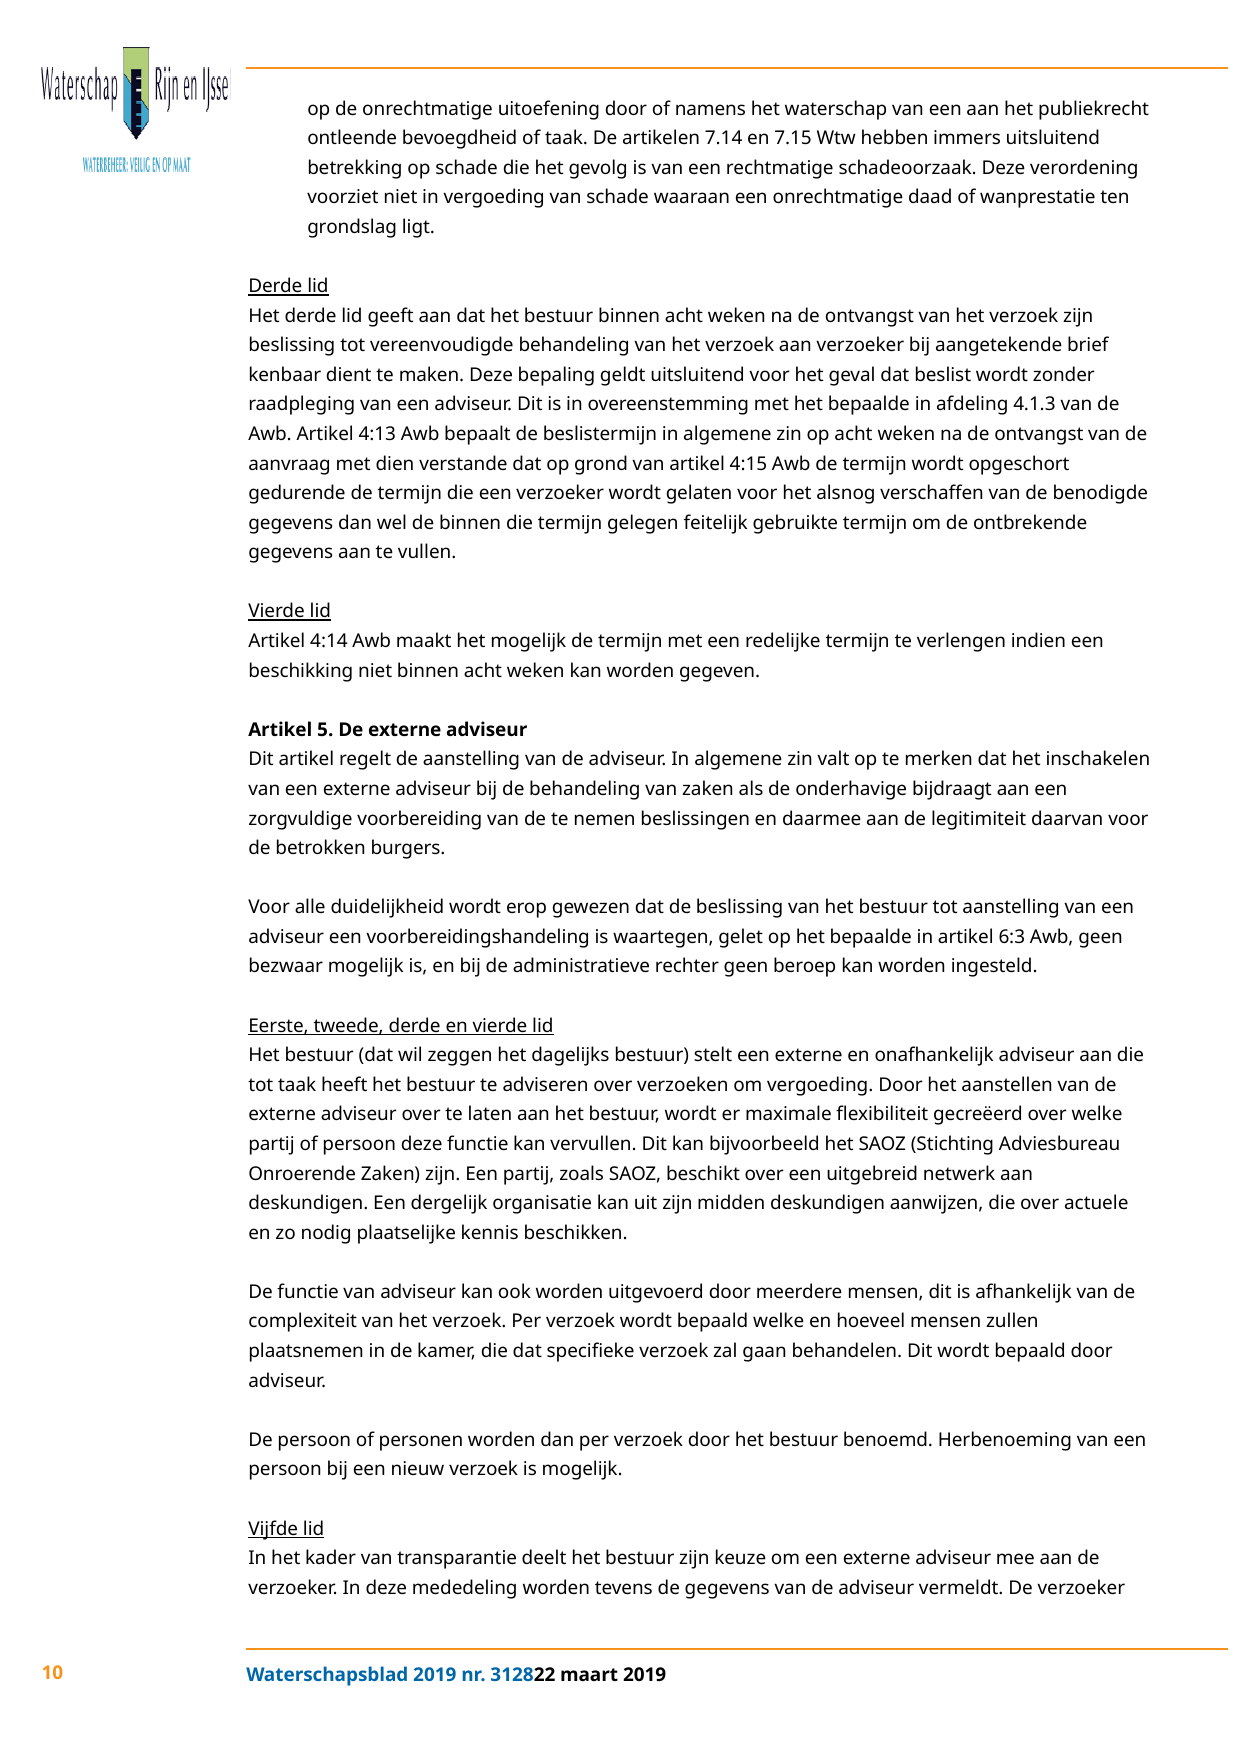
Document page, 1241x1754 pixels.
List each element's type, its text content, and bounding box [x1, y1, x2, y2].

text Voor alle duidelijkheid wordt erop gewezen dat de beslissing van het bestuur tot aanstelling van een adviseur een voorbereidingshandeling is waartegen, gelet op het bepaalde in artikel 6:3 Awb, geen bezwaar mogelijk is, en bij de administratieve rechter geen beroep kan worden ingesteld. [248, 893, 1152, 978]
text Vijfde lid [248, 1515, 1152, 1541]
text Vierde lid [248, 598, 1152, 623]
text Artikel 5. De externe adviseur [248, 716, 1152, 742]
text Dit artikel regelt de aanstelling van de adviseur. In algemene zin valt op te merken dat het inschakelen van een externe adviseur bij de behandeling van zaken als de onderhavige bijdraagt aan een zorgvuldige voorbereiding van de te nemen beslissingen en daarmee aan de legitimiteit daarvan voor de betrokken burgers. [248, 746, 1152, 860]
text Artikel 4:14 Awb maakt het mogelijk de termijn met een redelijke termijn te verlengen indien een beschikking niet binnen acht weken kan worden gegeven. [248, 627, 1152, 683]
text De persoon of personen worden dan per verzoek door het bestuur benoemd. Herbenoeming van een persoon bij een nieuw verzoek is mogelijk. [248, 1426, 1152, 1481]
text In het kader van transparantie deelt het bestuur zijn keuze om een externe adviseur mee aan de verzoeker. In deze mededeling worden tevens de gegevens van de adviseur vermeldt. De verzoeker [248, 1544, 1152, 1600]
text Derde lid [248, 272, 1152, 298]
text Het derde lid geeft aan dat het bestuur binnen acht weken na de ontvangst van het verzoek zijn beslissing tot vereenvoudigde behandeling van het verzoek aan verzoeker bij aangetekende brief kenbaar dient te maken. Deze bepaling geldt uitsluitend voor het geval dat beslist wordt zonder raadpleging van een adviseur. Dit is in overeenstemming met het bepaalde in afdeling 4.1.3 van de Awb. Artikel 4:13 Awb bepaalt de beslistermijn in algemene zin op acht weken na de ontvangst van de aanvraag met dien verstande dat op grond van artikel 4:15 Awb de termijn wordt opgeschort gedurende de termijn die een verzoeker wordt gelaten voor het alsnog verschaffen van de benodigde gegevens dan wel de binnen die termijn gelegen feitelijk gebruikte termijn om de ontbrekende gegevens aan te vullen. [248, 302, 1152, 564]
text Het bestuur (dat wil zeggen het dagelijks bestuur) stelt een externe en onafhankelijk adviseur aan die tot taak heeft het bestuur te adviseren over verzoeken om vergoeding. Door het aanstellen van de externe adviseur over te laten aan het bestuur, wordt er maximale flexibiliteit gecreëerd over welke partij of persoon deze functie kan vervullen. Dit kan bijvoorbeeld het SAOZ (Stichting Adviesbureau Onroerende Zaken) zijn. Een partij, zoals SAOZ, beschikt over een uitgebreid netwerk aan deskundigen. Een dergelijk organisatie kan uit zijn midden deskundigen aanwijzen, die over actuele en zo nodig plaatselijke kennis beschikken. [248, 1041, 1152, 1245]
text Eerste, tweede, derde en vierde lid [248, 1012, 1152, 1038]
picture [41, 47, 231, 172]
list op de onrechtmatige uitoefening door of namens het waterschap van een aan het publiekrecht ontleende bevoegdheid of taak. De artikelen 7.14 en 7.15 Wtw hebben immers uitsluitend betrekking op schade die het gevolg is van een rechtmatige schadeoorzaak. Deze verordening voorziet niet in vergoeding van schade waaraan een onrechtmatige daad of wanprestatie ten grondslag ligt. [248, 95, 1152, 239]
text De functie van adviseur kan ook worden uitgevoerd door meerdere mensen, dit is afhankelijk van de complexiteit van het verzoek. Per verzoek wordt bepaald welke en hoeveel mensen zullen plaatsnemen in de kamer, die dat specifieke verzoek zal gaan behandelen. Dit wordt bepaald door adviseur. [248, 1278, 1152, 1393]
